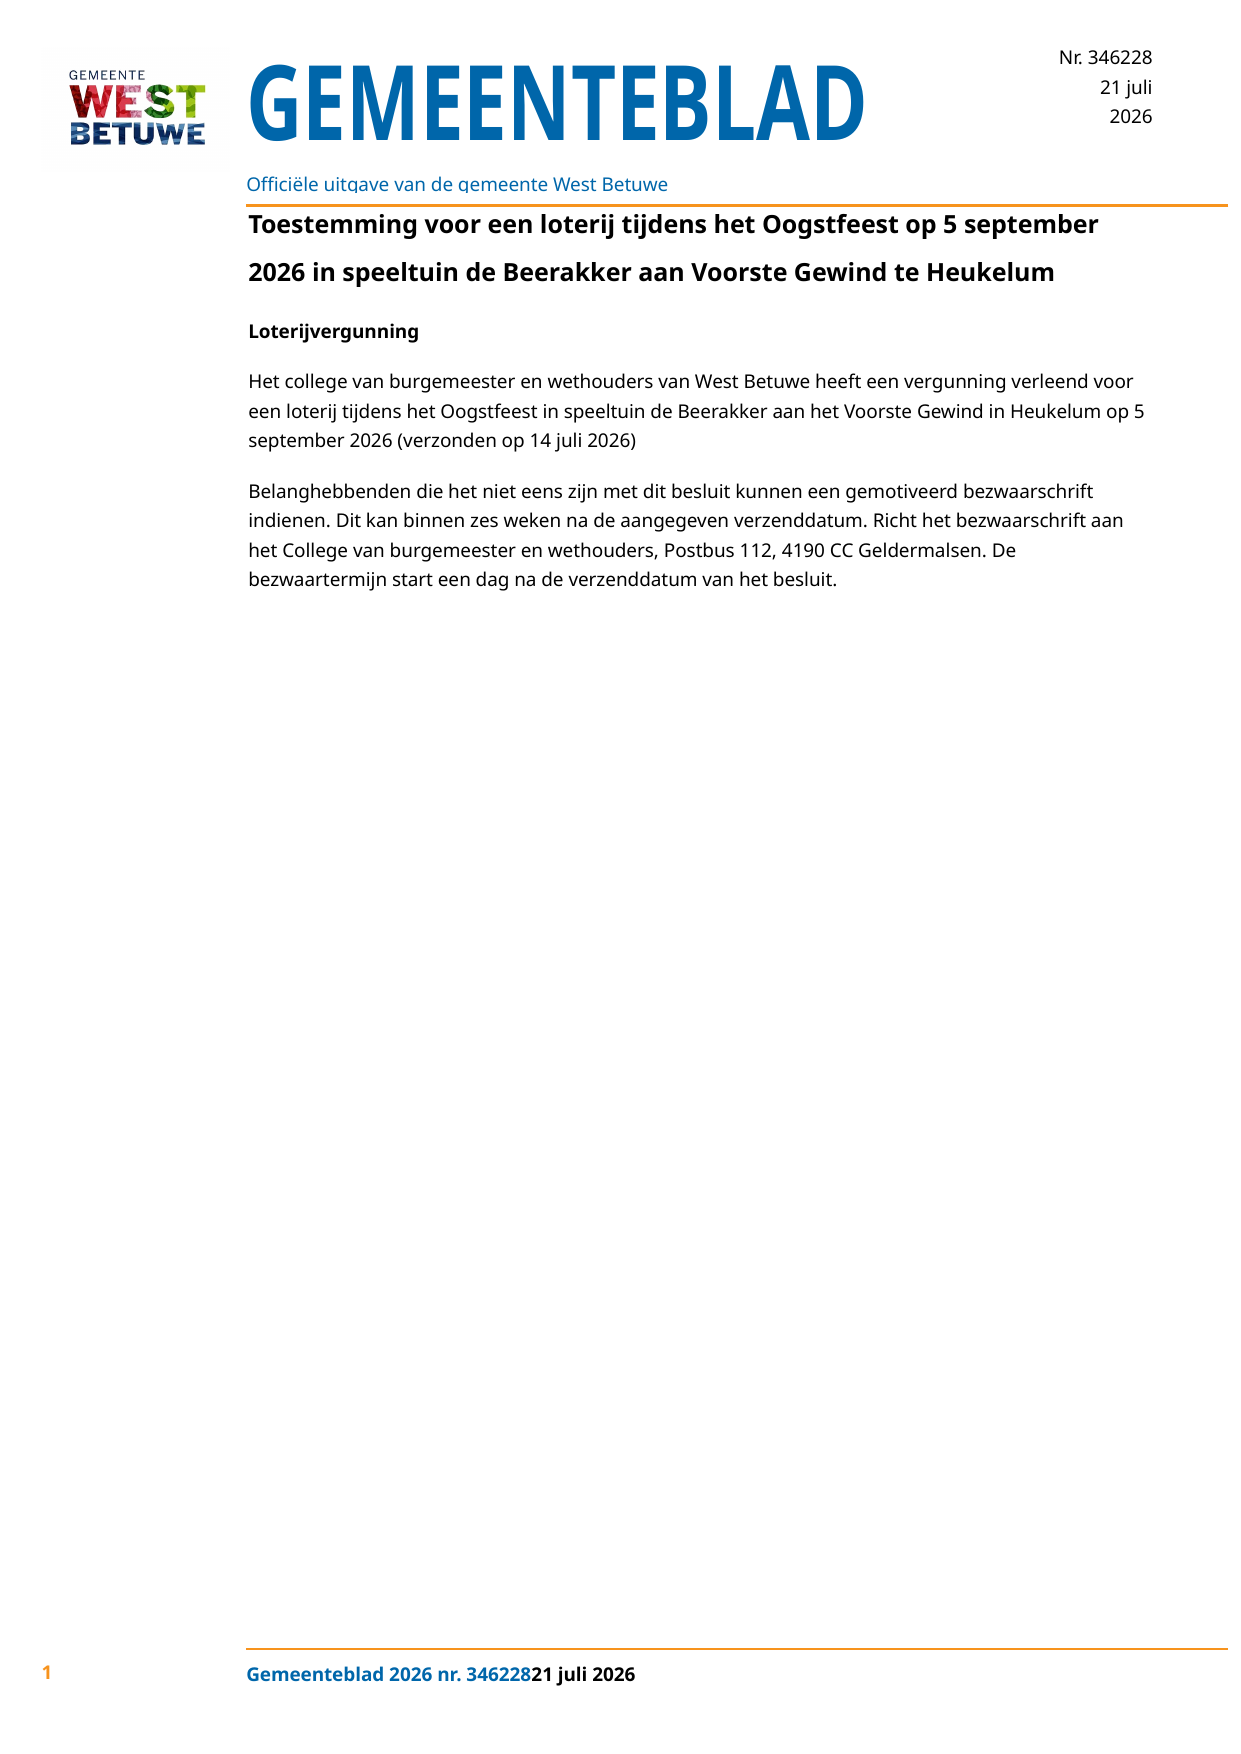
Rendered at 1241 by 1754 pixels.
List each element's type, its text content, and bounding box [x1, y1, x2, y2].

text Toestemming voor een loterij tijdens het Oogstfeest op 5 september 2026 in speeltuin de Beerakker aan Voorste Gewind te Heukelum [248, 207, 1152, 288]
text Belanghebbenden die het niet eens zijn met dit besluit kunnen een gemotiveerd bezwaarschrift indienen. Dit kan binnen zes weken na de aangegeven verzenddatum. Richt het bezwaarschrift aan het College van burgemeester en wethouders, Postbus 112, 4190 CC Geldermalsen. De bezwaartermijn start een dag na de verzenddatum van het besluit. [248, 478, 1152, 592]
picture [41, 47, 231, 172]
text Loterijvergunning [248, 318, 1152, 344]
text Het college van burgemeester en wethouders van West Betuwe heeft een vergunning verleend voor een loterij tijdens het Oogstfeest in speeltuin de Beerakker aan het Voorste Gewind in Heukelum op 5 september 2026 (verzonden op 14 juli 2026) [248, 368, 1152, 453]
